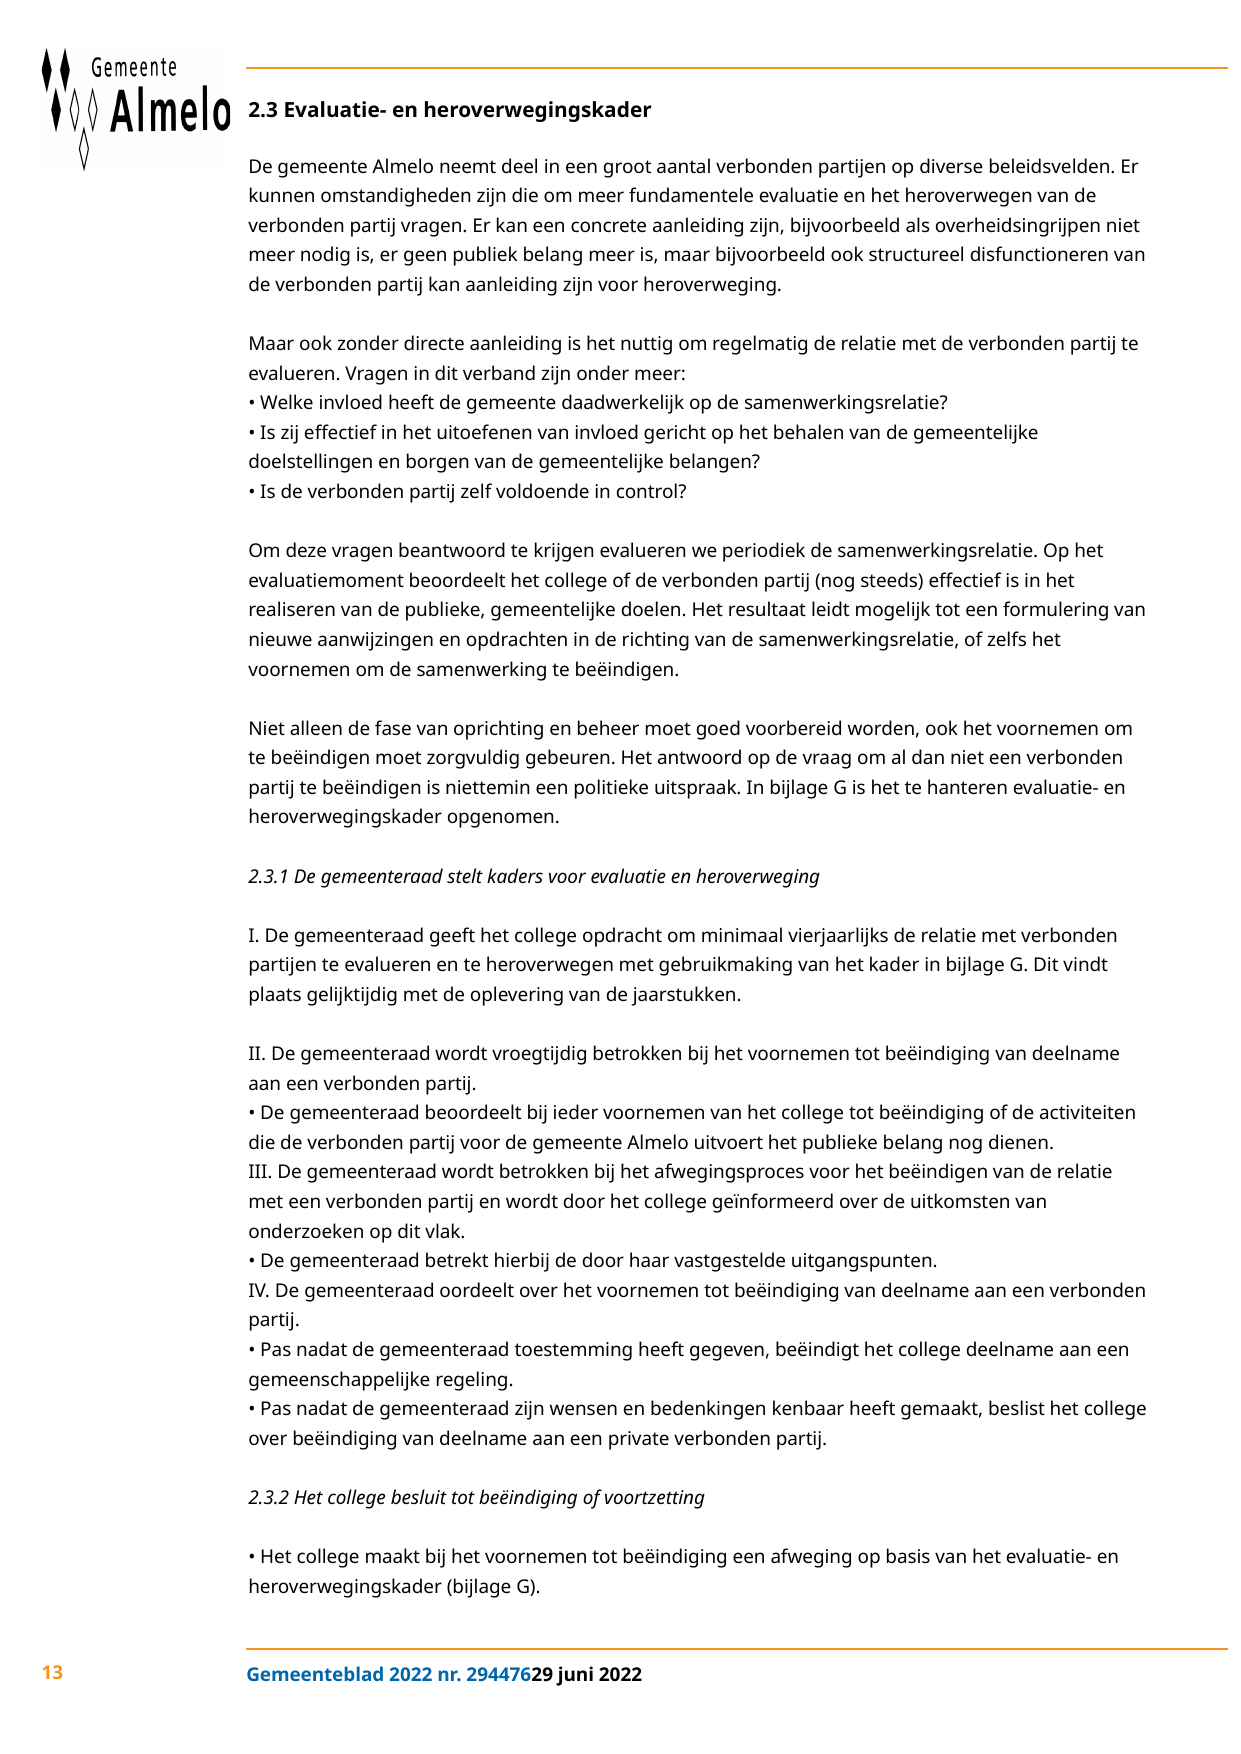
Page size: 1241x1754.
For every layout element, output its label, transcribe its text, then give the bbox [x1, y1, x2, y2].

text • Pas nadat de gemeenteraad toestemming heeft gegeven, beëindigt het college deelname aan een gemeenschappelijke regeling. [248, 1336, 1152, 1391]
picture [41, 47, 231, 172]
text De gemeente Almelo neemt deel in een groot aantal verbonden partijen op diverse beleidsvelden. Er kunnen omstandigheden zijn die om meer fundamentele evaluatie en het heroverwegen van de verbonden partij vragen. Er kan een concrete aanleiding zijn, bijvoorbeeld als overheidsingrijpen niet meer nodig is, er geen publiek belang meer is, maar bijvoorbeeld ook structureel disfunctioneren van de verbonden partij kan aanleiding zijn voor heroverweging. [248, 153, 1152, 297]
text • Welke invloed heeft de gemeente daadwerkelijk op de samenwerkingsrelatie? [248, 389, 1152, 415]
text I. De gemeenteraad geeft het college opdracht om minimaal vierjaarlijks de relatie met verbonden partijen te evalueren en te heroverwegen met gebruikmaking van het kader in bijlage G. Dit vindt plaats gelijktijdig met de oplevering van de jaarstukken. [248, 922, 1152, 1007]
text • Is de verbonden partij zelf voldoende in control? [248, 478, 1152, 504]
text 2.3.1 De gemeenteraad stelt kaders voor evaluatie en heroverweging [248, 863, 1152, 888]
text Niet alleen de fase van oprichting en beheer moet goed voorbereid worden, ook het voornemen om te beëindigen moet zorgvuldig gebeuren. Het antwoord op de vraag om al dan niet een verbonden partij te beëindigen is niettemin een politieke uitspraak. In bijlage G is het te hanteren evaluatie- en heroverwegingskader opgenomen. [248, 715, 1152, 829]
text III. De gemeenteraad wordt betrokken bij het afwegingsproces voor het beëindigen van de relatie met een verbonden partij en wordt door het college geïnformeerd over de uitkomsten van onderzoeken op dit vlak. [248, 1159, 1152, 1243]
text 2.3 Evaluatie- en heroverwegingskader [248, 95, 1152, 123]
text Maar ook zonder directe aanleiding is het nuttig om regelmatig de relatie met de verbonden partij te evalueren. Vragen in dit verband zijn onder meer: [248, 330, 1152, 386]
text Om deze vragen beantwoord te krijgen evalueren we periodiek de samenwerkingsrelatie. Op het evaluatiemoment beoordeelt het college of de verbonden partij (nog steeds) effectief is in het realiseren van de publieke, gemeentelijke doelen. Het resultaat leidt mogelijk tot een formulering van nieuwe aanwijzingen en opdrachten in de richting van de samenwerkingsrelatie, of zelfs het voornemen om de samenwerking te beëindigen. [248, 537, 1152, 681]
text • De gemeenteraad beoordeelt bij ieder voornemen van het college tot beëindiging of de activiteiten die de verbonden partij voor de gemeente Almelo uitvoert het publieke belang nog dienen. [248, 1099, 1152, 1155]
text • Pas nadat de gemeenteraad zijn wensen en bedenkingen kenbaar heeft gemaakt, beslist het college over beëindiging van deelname aan een private verbonden partij. [248, 1395, 1152, 1451]
text IV. De gemeenteraad oordeelt over het voornemen tot beëindiging van deelname aan een verbonden partij. [248, 1277, 1152, 1332]
text • De gemeenteraad betrekt hierbij de door haar vastgestelde uitgangspunten. [248, 1247, 1152, 1273]
text • Het college maakt bij het voornemen tot beëindiging een afweging op basis van het evaluatie- en heroverwegingskader (bijlage G). [248, 1543, 1152, 1598]
text • Is zij effectief in het uitoefenen van invloed gericht op het behalen van de gemeentelijke doelstellingen en borgen van de gemeentelijke belangen? [248, 419, 1152, 474]
text II. De gemeenteraad wordt vroegtijdig betrokken bij het voornemen tot beëindiging van deelname aan een verbonden partij. [248, 1040, 1152, 1096]
text 2.3.2 Het college besluit tot beëindiging of voortzetting [248, 1484, 1152, 1510]
